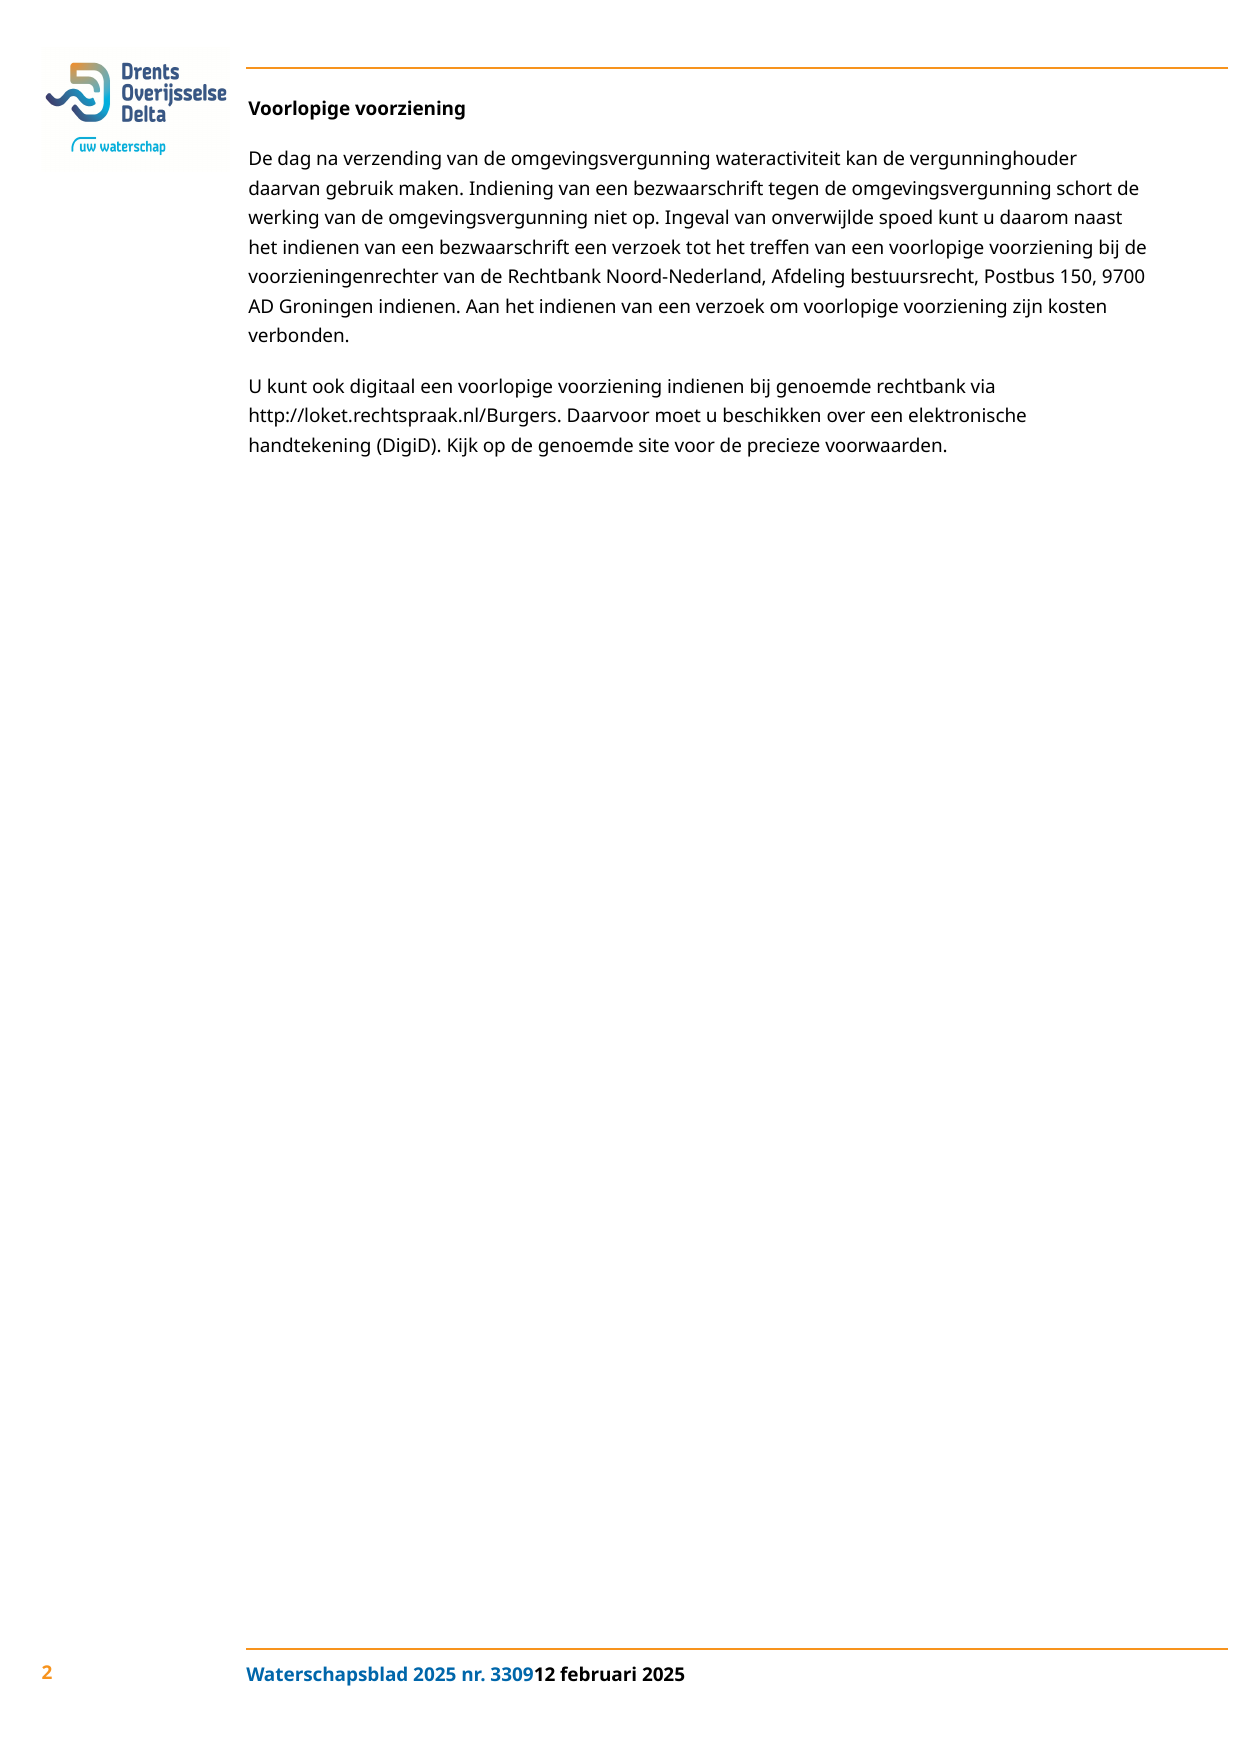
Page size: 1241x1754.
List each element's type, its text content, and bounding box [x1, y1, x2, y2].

text U kunt ook digitaal een voorlopige voorziening indienen bij genoemde rechtbank via http://loket.rechtspraak.nl/Burgers. Daarvoor moet u beschikken over een elektronische handtekening (DigiD). Kijk op de genoemde site voor de precieze voorwaarden. [248, 373, 1152, 458]
text De dag na verzending van de omgevingsvergunning wateractiviteit kan de vergunninghouder daarvan gebruik maken. Indiening van een bezwaarschrift tegen de omgevingsvergunning schort de werking van de omgevingsvergunning niet op. Ingeval van onverwijlde spoed kunt u daarom naast het indienen van een bezwaarschrift een verzoek tot het treffen van een voorlopige voorziening bij de voorzieningenrechter van de Rechtbank Noord-Nederland, Afdeling bestuursrecht, Postbus 150, 9700 AD Groningen indienen. Aan het indienen van een verzoek om voorlopige voorziening zijn kosten verbonden. [248, 145, 1152, 348]
picture [41, 47, 231, 172]
text Voorlopige voorziening [248, 95, 1152, 121]
